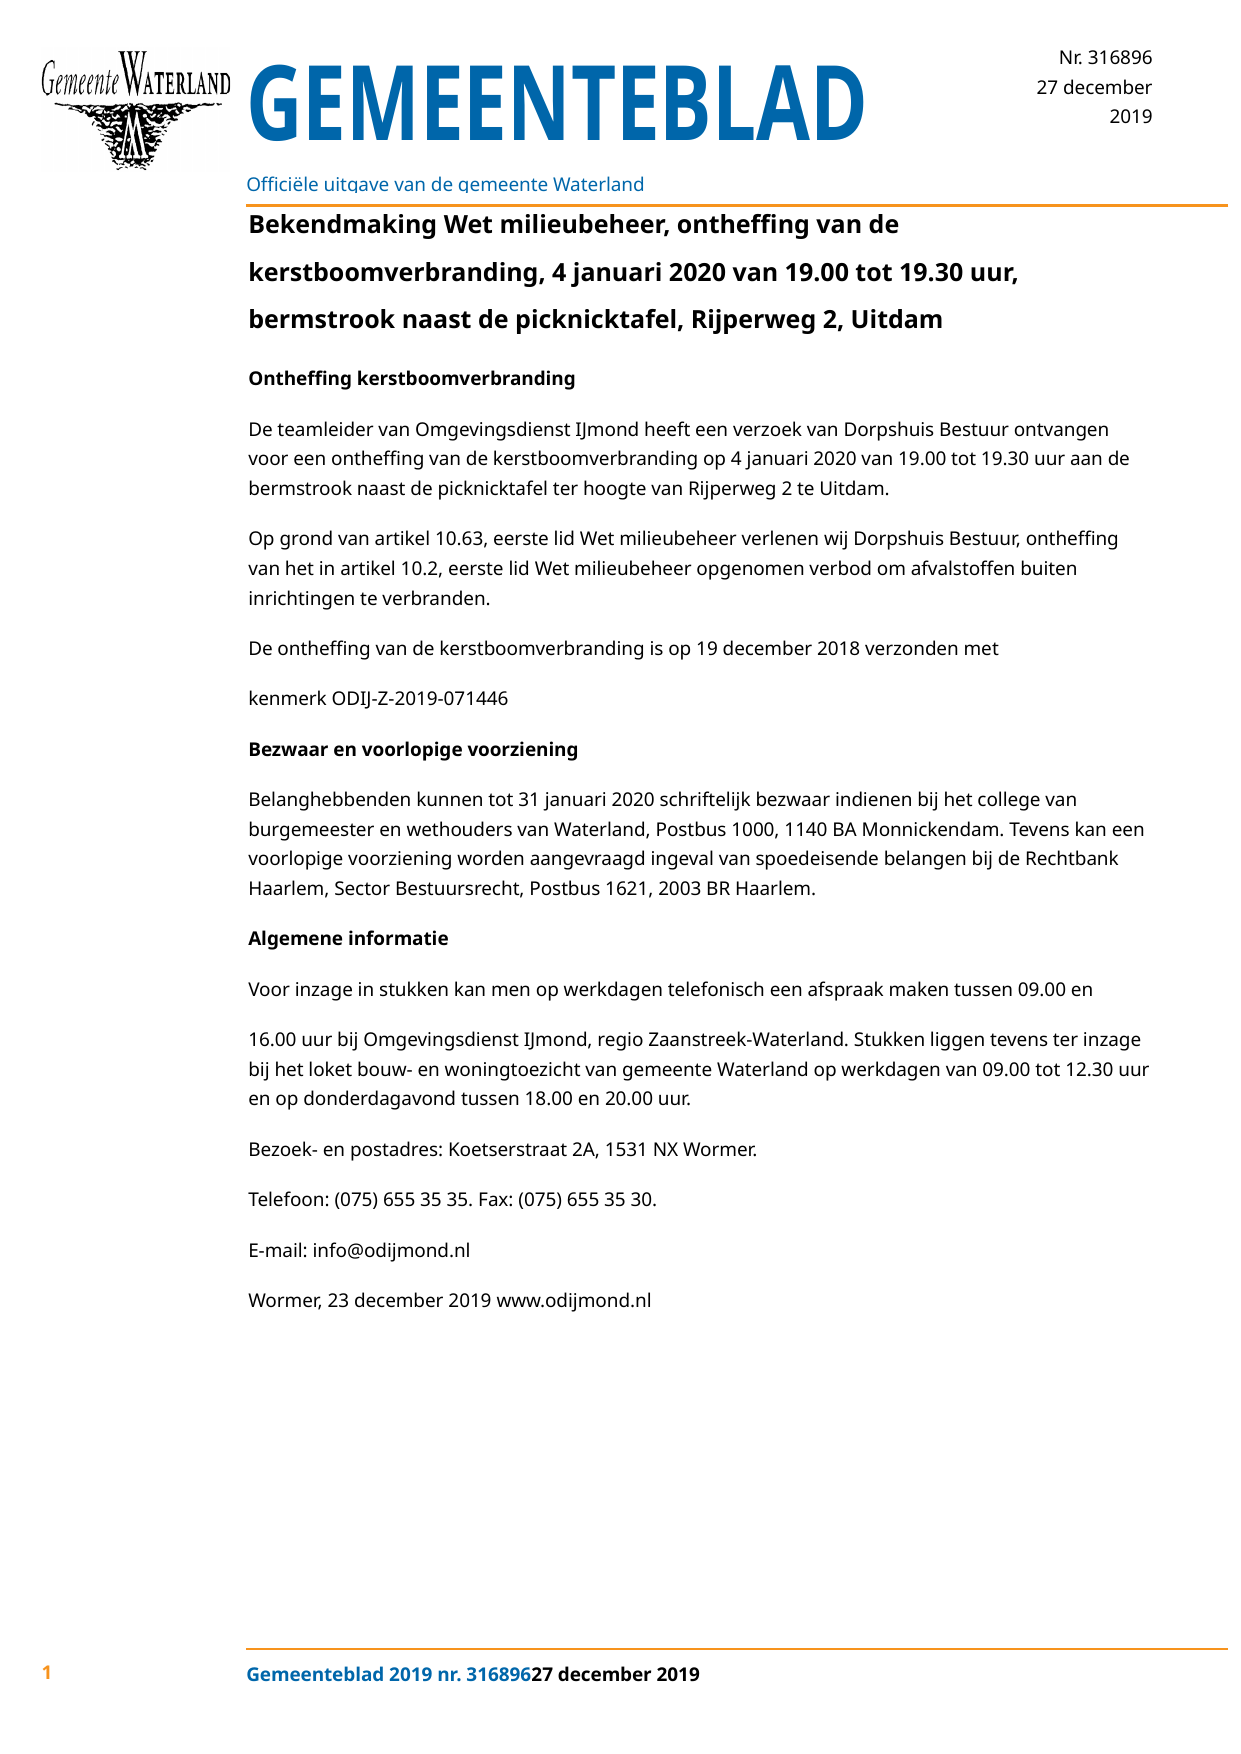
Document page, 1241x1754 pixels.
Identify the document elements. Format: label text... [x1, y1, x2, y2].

text kenmerk ODIJ-Z-2019-071446 [248, 686, 1152, 711]
text Bekendmaking Wet milieubeheer, ontheffing van de kerstboomverbranding, 4 januari 2020 van 19.00 tot 19.30 uur, bermstrook naast de picknicktafel, Rijperweg 2, Uitdam [248, 207, 1152, 336]
text Wormer, 23 december 2019 www.odijmond.nl [248, 1287, 1152, 1313]
text De teamleider van Omgevingsdienst IJmond heeft een verzoek van Dorpshuis Bestuur ontvangen voor een ontheffing van de kerstboomverbranding op 4 januari 2020 van 19.00 tot 19.30 uur aan de bermstrook naast de picknicktafel ter hoogte van Rijperweg 2 te Uitdam. [248, 416, 1152, 501]
picture [41, 47, 231, 172]
text Belanghebbenden kunnen tot 31 januari 2020 schriftelijk bezwaar indienen bij het college van burgemeester en wethouders van Waterland, Postbus 1000, 1140 BA Monnickendam. Tevens kan een voorlopige voorziening worden aangevraagd ingeval van spoedeisende belangen bij de Rechtbank Haarlem, Sector Bestuursrecht, Postbus 1621, 2003 BR Haarlem. [248, 786, 1152, 901]
text Ontheffing kerstboomverbranding [248, 366, 1152, 391]
text E-mail: info@odijmond.nl [248, 1237, 1152, 1262]
text De ontheffing van de kerstboomverbranding is op 19 december 2018 verzonden met [248, 635, 1152, 661]
text Bezwaar en voorlopige voorziening [248, 736, 1152, 762]
text Algemene informatie [248, 926, 1152, 951]
text Voor inzage in stukken kan men op werkdagen telefonisch een afspraak maken tussen 09.00 en [248, 976, 1152, 1002]
text Telefoon: (075) 655 35 35. Fax: (075) 655 35 30. [248, 1186, 1152, 1212]
text Bezoek- en postadres: Koetserstraat 2A, 1531 NX Wormer. [248, 1136, 1152, 1162]
text 16.00 uur bij Omgevingsdienst IJmond, regio Zaanstreek-Waterland. Stukken liggen tevens ter inzage bij het loket bouw- en woningtoezicht van gemeente Waterland op werkdagen van 09.00 tot 12.30 uur en op donderdagavond tussen 18.00 en 20.00 uur. [248, 1026, 1152, 1111]
text Op grond van artikel 10.63, eerste lid Wet milieubeheer verlenen wij Dorpshuis Bestuur, ontheffing van het in artikel 10.2, eerste lid Wet milieubeheer opgenomen verbod om afvalstoffen buiten inrichtingen te verbranden. [248, 526, 1152, 610]
